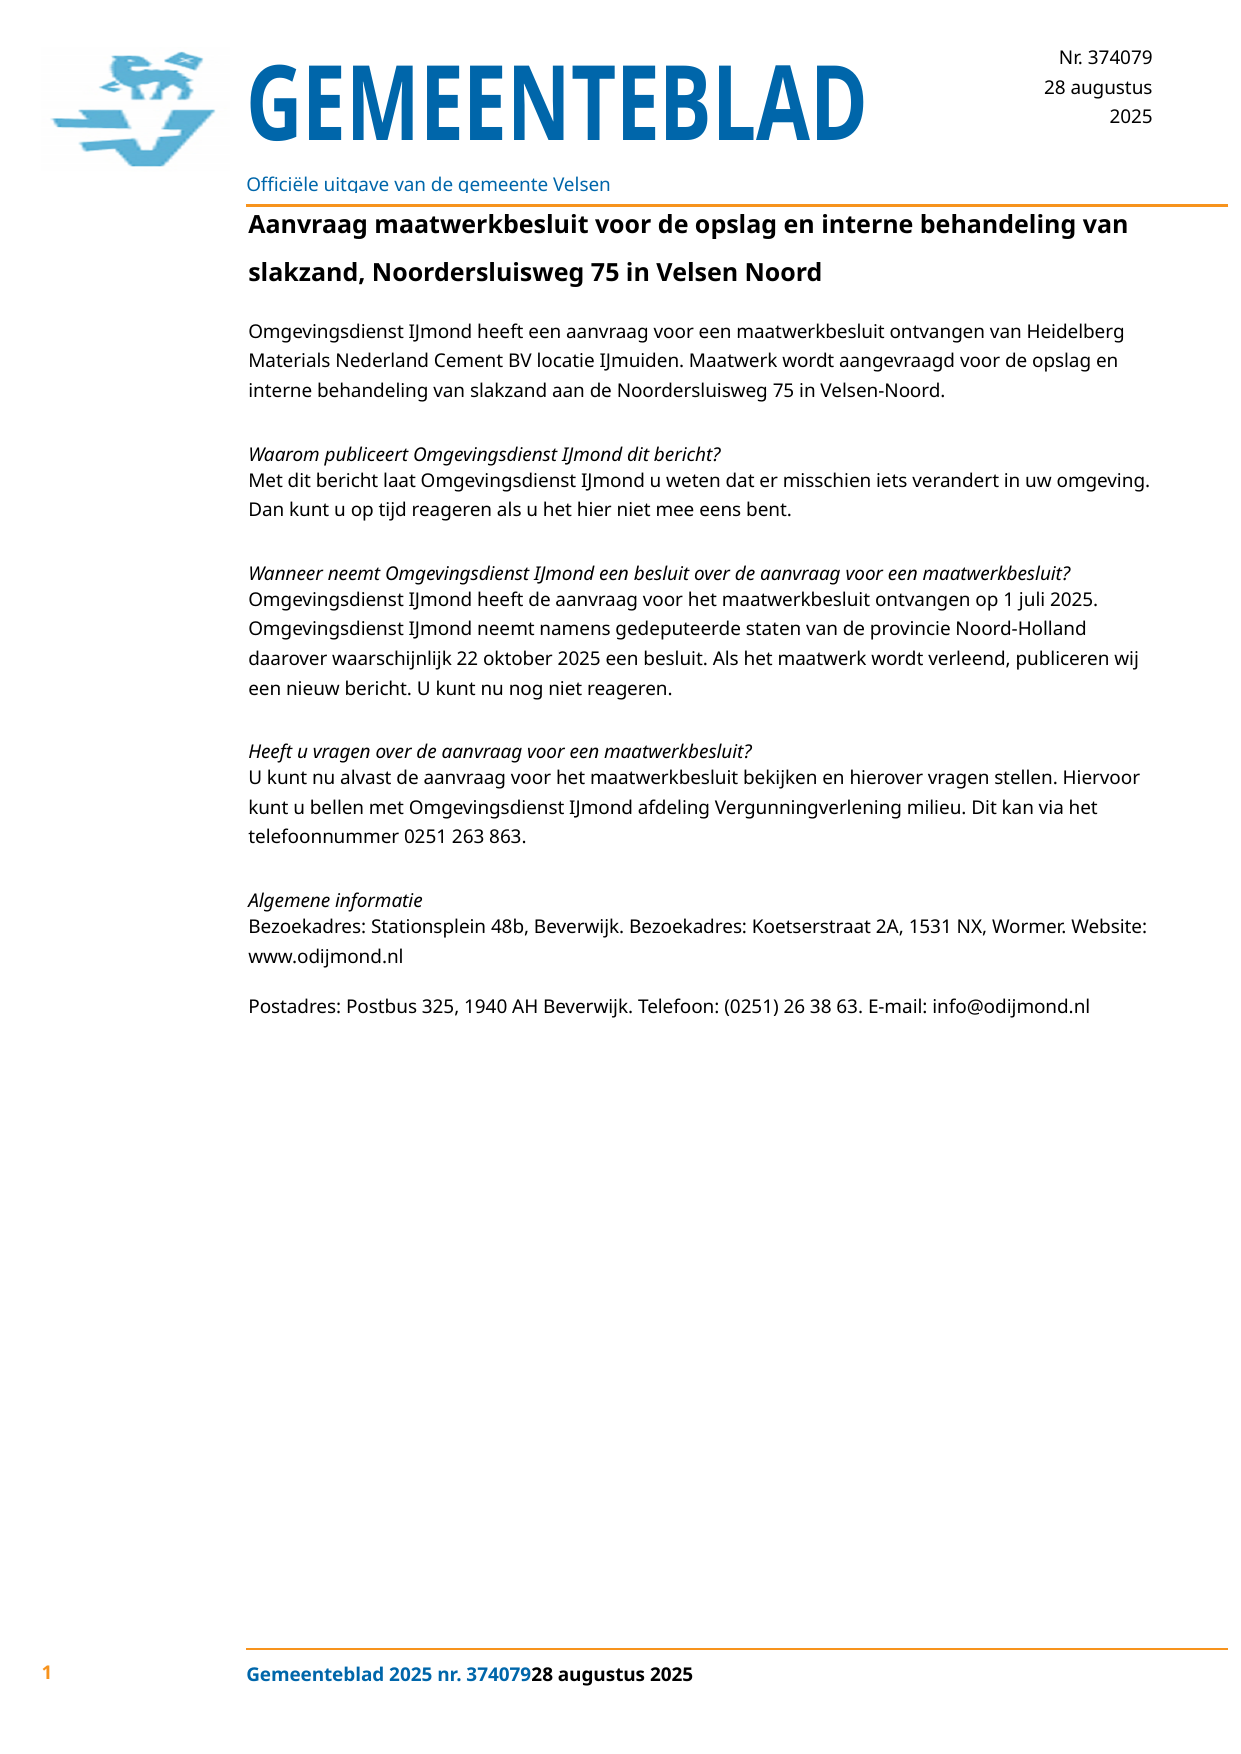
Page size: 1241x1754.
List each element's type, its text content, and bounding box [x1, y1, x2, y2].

text Waarom publiceert Omgevingsdienst IJmond dit bericht? [248, 441, 1152, 467]
text Wanneer neemt Omgevingsdienst IJmond een besluit over de aanvraag voor een maatwerkbesluit? [248, 560, 1152, 586]
text Postadres: Postbus 325, 1940 AH Beverwijk. Telefoon: (0251) 26 38 63. E-mail: info@odijmond.nl [248, 993, 1152, 1019]
text U kunt nu alvast de aanvraag voor het maatwerkbesluit bekijken en hierover vragen stellen. Hiervoor kunt u bellen met Omgevingsdienst IJmond afdeling Vergunningverlening milieu. Dit kan via het telefoonnummer 0251 263 863. [248, 764, 1152, 849]
text Met dit bericht laat Omgevingsdienst IJmond u weten dat er misschien iets verandert in uw omgeving. Dan kunt u op tijd reageren als u het hier niet mee eens bent. [248, 467, 1152, 522]
text Omgevingsdienst IJmond heeft de aanvraag voor het maatwerkbesluit ontvangen op 1 juli 2025. Omgevingsdienst IJmond neemt namens gedeputeerde staten van de provincie Noord-Holland daarover waarschijnlijk 22 oktober 2025 een besluit. Als het maatwerk wordt verleend, publiceren wij een nieuw bericht. U kunt nu nog niet reageren. [248, 586, 1152, 701]
text Algemene informatie [248, 888, 1152, 913]
text Heeft u vragen over de aanvraag voor een maatwerkbesluit? [248, 739, 1152, 764]
picture [41, 47, 231, 172]
text Aanvraag maatwerkbesluit voor de opslag en interne behandeling van slakzand, Noordersluisweg 75 in Velsen Noord [248, 207, 1152, 288]
text Bezoekadres: Stationsplein 48b, Beverwijk. Bezoekadres: Koetserstraat 2A, 1531 NX, Wormer. Website: www.odijmond.nl [248, 913, 1152, 969]
text Omgevingsdienst IJmond heeft een aanvraag voor een maatwerkbesluit ontvangen van Heidelberg Materials Nederland Cement BV locatie IJmuiden. Maatwerk wordt aangevraagd voor de opslag en interne behandeling van slakzand aan de Noordersluisweg 75 in Velsen-Noord. [248, 318, 1152, 403]
